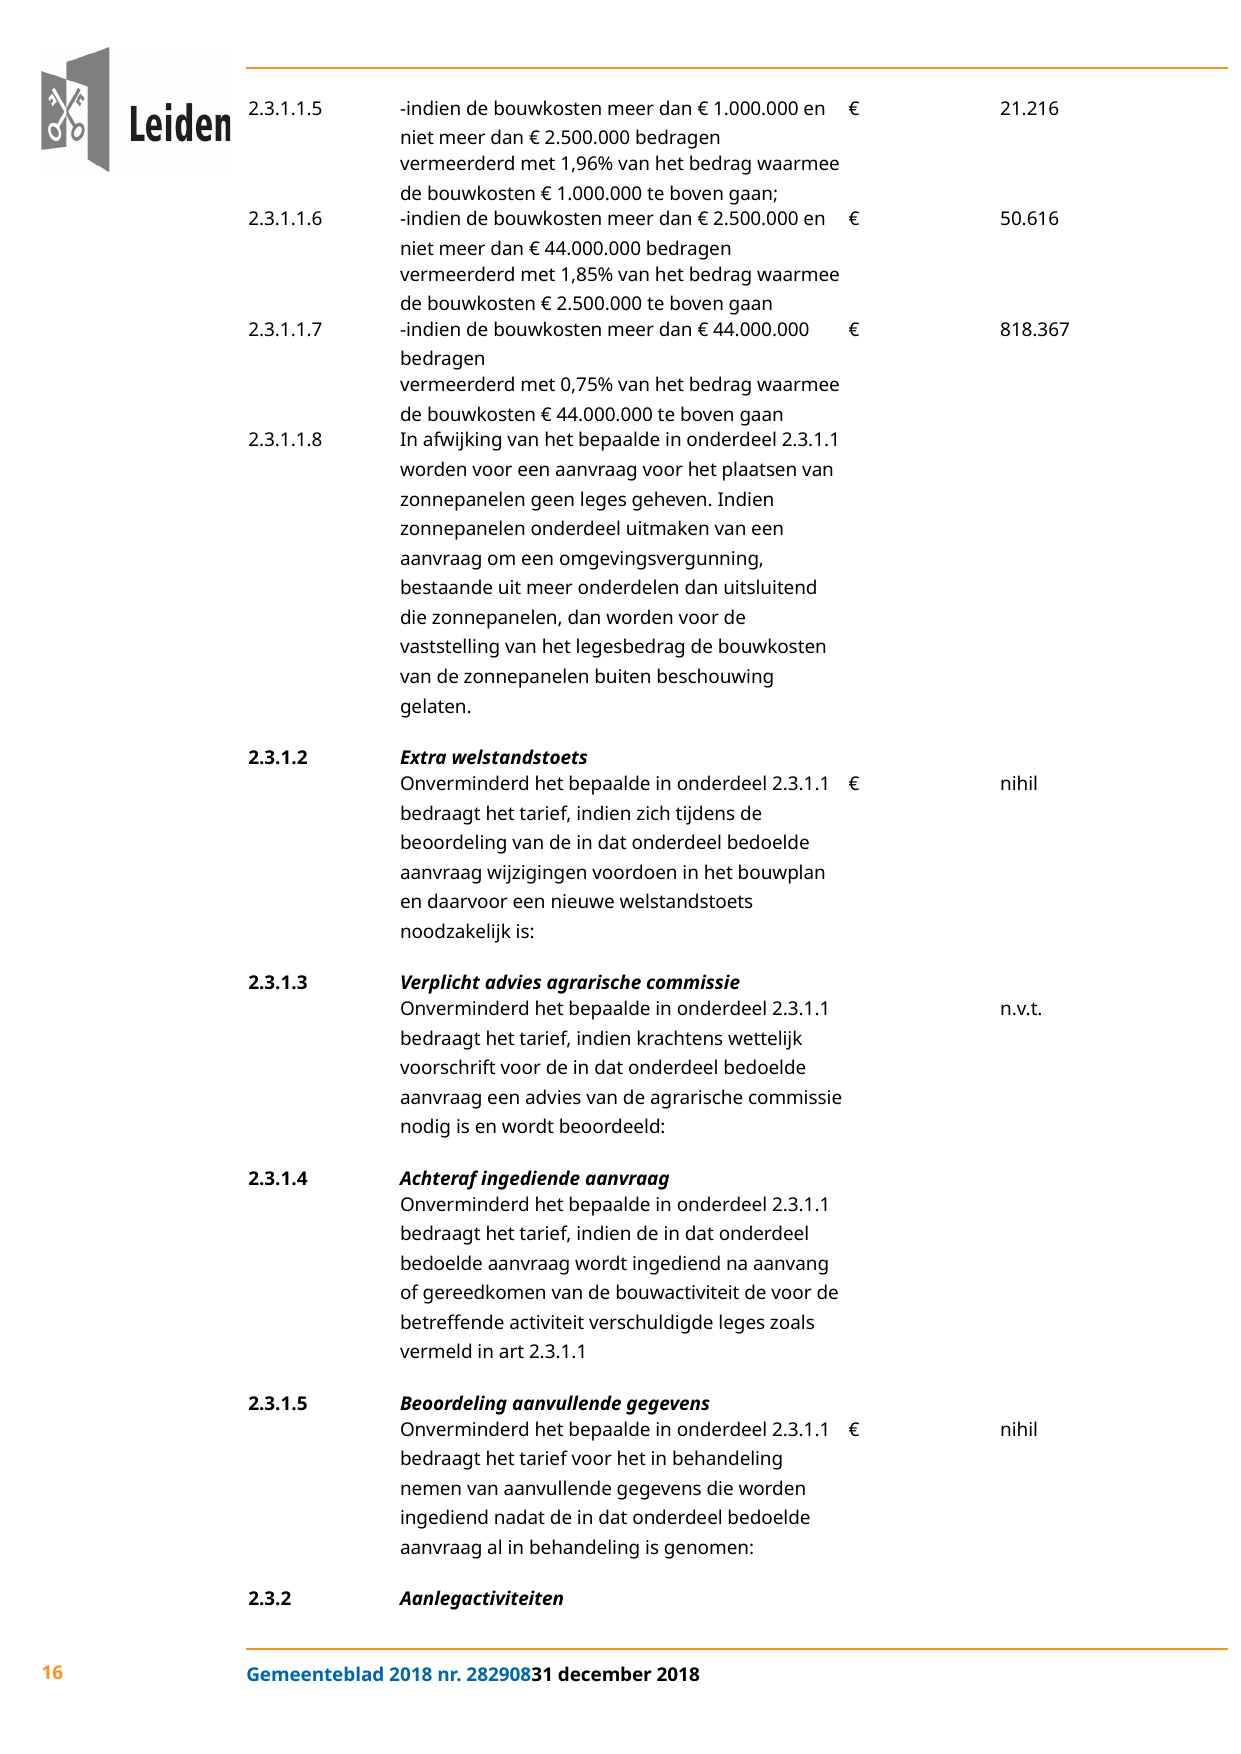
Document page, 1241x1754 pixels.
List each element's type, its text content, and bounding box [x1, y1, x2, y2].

table_cell 2.3.1.3 [248, 970, 400, 995]
table_cell Onverminderd het bepaalde in onderdeel 2.3.1.1 bedraagt het tarief, indien krachtens wettelijk voorschrift voor de in dat onderdeel bedoelde aanvraag een advies van de agrarische commissie nodig is en wordt beoordeeld: [400, 995, 848, 1139]
table_cell vermeerderd met 1,85% van het bedrag waarmee de bouwkosten € 2.500.000 te boven gaan [400, 261, 848, 316]
table_cell [1000, 1390, 1152, 1416]
table_cell [248, 1416, 400, 1560]
table_cell 21.216 [1000, 95, 1152, 150]
table_cell [1000, 1364, 1152, 1390]
table_cell [248, 995, 400, 1139]
table_cell Verplicht advies agrarische commissie [400, 970, 848, 995]
table_cell [1000, 1165, 1152, 1191]
table_cell [848, 1390, 1000, 1416]
table_cell [848, 1364, 1000, 1390]
table_cell [848, 1165, 1000, 1191]
table_cell [848, 970, 1000, 995]
table_cell [248, 150, 400, 205]
table_cell Aanlegactiviteiten [400, 1586, 848, 1611]
table_cell € [848, 316, 1000, 371]
table_cell [848, 1586, 1000, 1611]
table_cell [248, 261, 400, 316]
table_cell 818.367 [1000, 316, 1152, 371]
table_cell [400, 719, 848, 744]
table_cell [1000, 261, 1152, 316]
table_cell [1000, 427, 1152, 719]
table_cell 2.3.1.1.5 [248, 95, 400, 150]
table_cell 2.3.2 [248, 1586, 400, 1611]
table_cell vermeerderd met 1,96% van het bedrag waarmee de bouwkosten € 1.000.000 te boven gaan; [400, 150, 848, 205]
table_cell [848, 427, 1000, 719]
table_cell [1000, 719, 1152, 744]
table_cell [1000, 1560, 1152, 1586]
table_cell [848, 150, 1000, 205]
table_cell [248, 1139, 400, 1165]
table_cell 2.3.1.1.8 [248, 427, 400, 719]
table_cell 2.3.1.2 [248, 744, 400, 770]
table_cell [848, 944, 1000, 969]
table_cell [248, 719, 400, 744]
table_cell In afwijking van het bepaalde in onderdeel 2.3.1.1 worden voor een aanvraag voor het plaatsen van zonnepanelen geen leges geheven. Indien zonnepanelen onderdeel uitmaken van een aanvraag om een omgevingsvergunning, bestaande uit meer onderdelen dan uitsluitend die zonnepanelen, dan worden voor de vaststelling van het legesbedrag de bouwkosten van de zonnepanelen buiten beschouwing gelaten. [400, 427, 848, 719]
table_cell [1000, 371, 1152, 427]
table_cell [248, 1364, 400, 1390]
table_cell [400, 1139, 848, 1165]
table_cell [1000, 970, 1152, 995]
table_cell € [848, 770, 1000, 944]
table_cell [848, 995, 1000, 1139]
table_cell [1000, 1139, 1152, 1165]
table_cell 2.3.1.1.7 [248, 316, 400, 371]
table_cell [1000, 150, 1152, 205]
table_cell n.v.t. [1000, 995, 1152, 1139]
table_cell [248, 371, 400, 427]
table_cell [248, 1191, 400, 1364]
table_cell [400, 1560, 848, 1586]
table_cell Onverminderd het bepaalde in onderdeel 2.3.1.1 bedraagt het tarief, indien de in dat onderdeel bedoelde aanvraag wordt ingediend na aanvang of gereedkomen van de bouwactiviteit de voor de betreffende activiteit verschuldigde leges zoals vermeld in art 2.3.1.1 [400, 1191, 848, 1364]
table_cell [400, 944, 848, 969]
table_cell [848, 1139, 1000, 1165]
table_cell 50.616 [1000, 205, 1152, 261]
table_cell € [848, 95, 1000, 150]
table_cell Achteraf ingediende aanvraag [400, 1165, 848, 1191]
table_cell [1000, 1191, 1152, 1364]
table_cell -indien de bouwkosten meer dan € 44.000.000 bedragen [400, 316, 848, 371]
table_cell nihil [1000, 1416, 1152, 1560]
table_cell [248, 770, 400, 944]
picture [41, 47, 231, 172]
table_cell Extra welstandstoets [400, 744, 848, 770]
table_cell [848, 371, 1000, 427]
table_cell 2.3.1.1.6 [248, 205, 400, 261]
table_cell -indien de bouwkosten meer dan € 1.000.000 en niet meer dan € 2.500.000 bedragen [400, 95, 848, 150]
table_cell [248, 944, 400, 969]
table_cell [848, 744, 1000, 770]
table_cell [1000, 1586, 1152, 1611]
table_cell € [848, 205, 1000, 261]
table_cell [848, 719, 1000, 744]
table_cell Onverminderd het bepaalde in onderdeel 2.3.1.1 bedraagt het tarief voor het in behandeling nemen van aanvullende gegevens die worden ingediend nadat de in dat onderdeel bedoelde aanvraag al in behandeling is genomen: [400, 1416, 848, 1560]
table_cell [248, 1560, 400, 1586]
table_cell [848, 1191, 1000, 1364]
table_cell 2.3.1.4 [248, 1165, 400, 1191]
table_cell [400, 1364, 848, 1390]
table_cell vermeerderd met 0,75% van het bedrag waarmee de bouwkosten € 44.000.000 te boven gaan [400, 371, 848, 427]
table_cell nihil [1000, 770, 1152, 944]
table_cell Beoordeling aanvullende gegevens [400, 1390, 848, 1416]
table_cell [848, 261, 1000, 316]
table_cell [848, 1560, 1000, 1586]
table_cell € [848, 1416, 1000, 1560]
table_cell -indien de bouwkosten meer dan € 2.500.000 en niet meer dan € 44.000.000 bedragen [400, 205, 848, 261]
table_cell Onverminderd het bepaalde in onderdeel 2.3.1.1 bedraagt het tarief, indien zich tijdens de beoordeling van de in dat onderdeel bedoelde aanvraag wijzigingen voordoen in het bouwplan en daarvoor een nieuwe welstandstoets noodzakelijk is: [400, 770, 848, 944]
table_cell [1000, 744, 1152, 770]
table_cell 2.3.1.5 [248, 1390, 400, 1416]
table_cell [1000, 944, 1152, 969]
